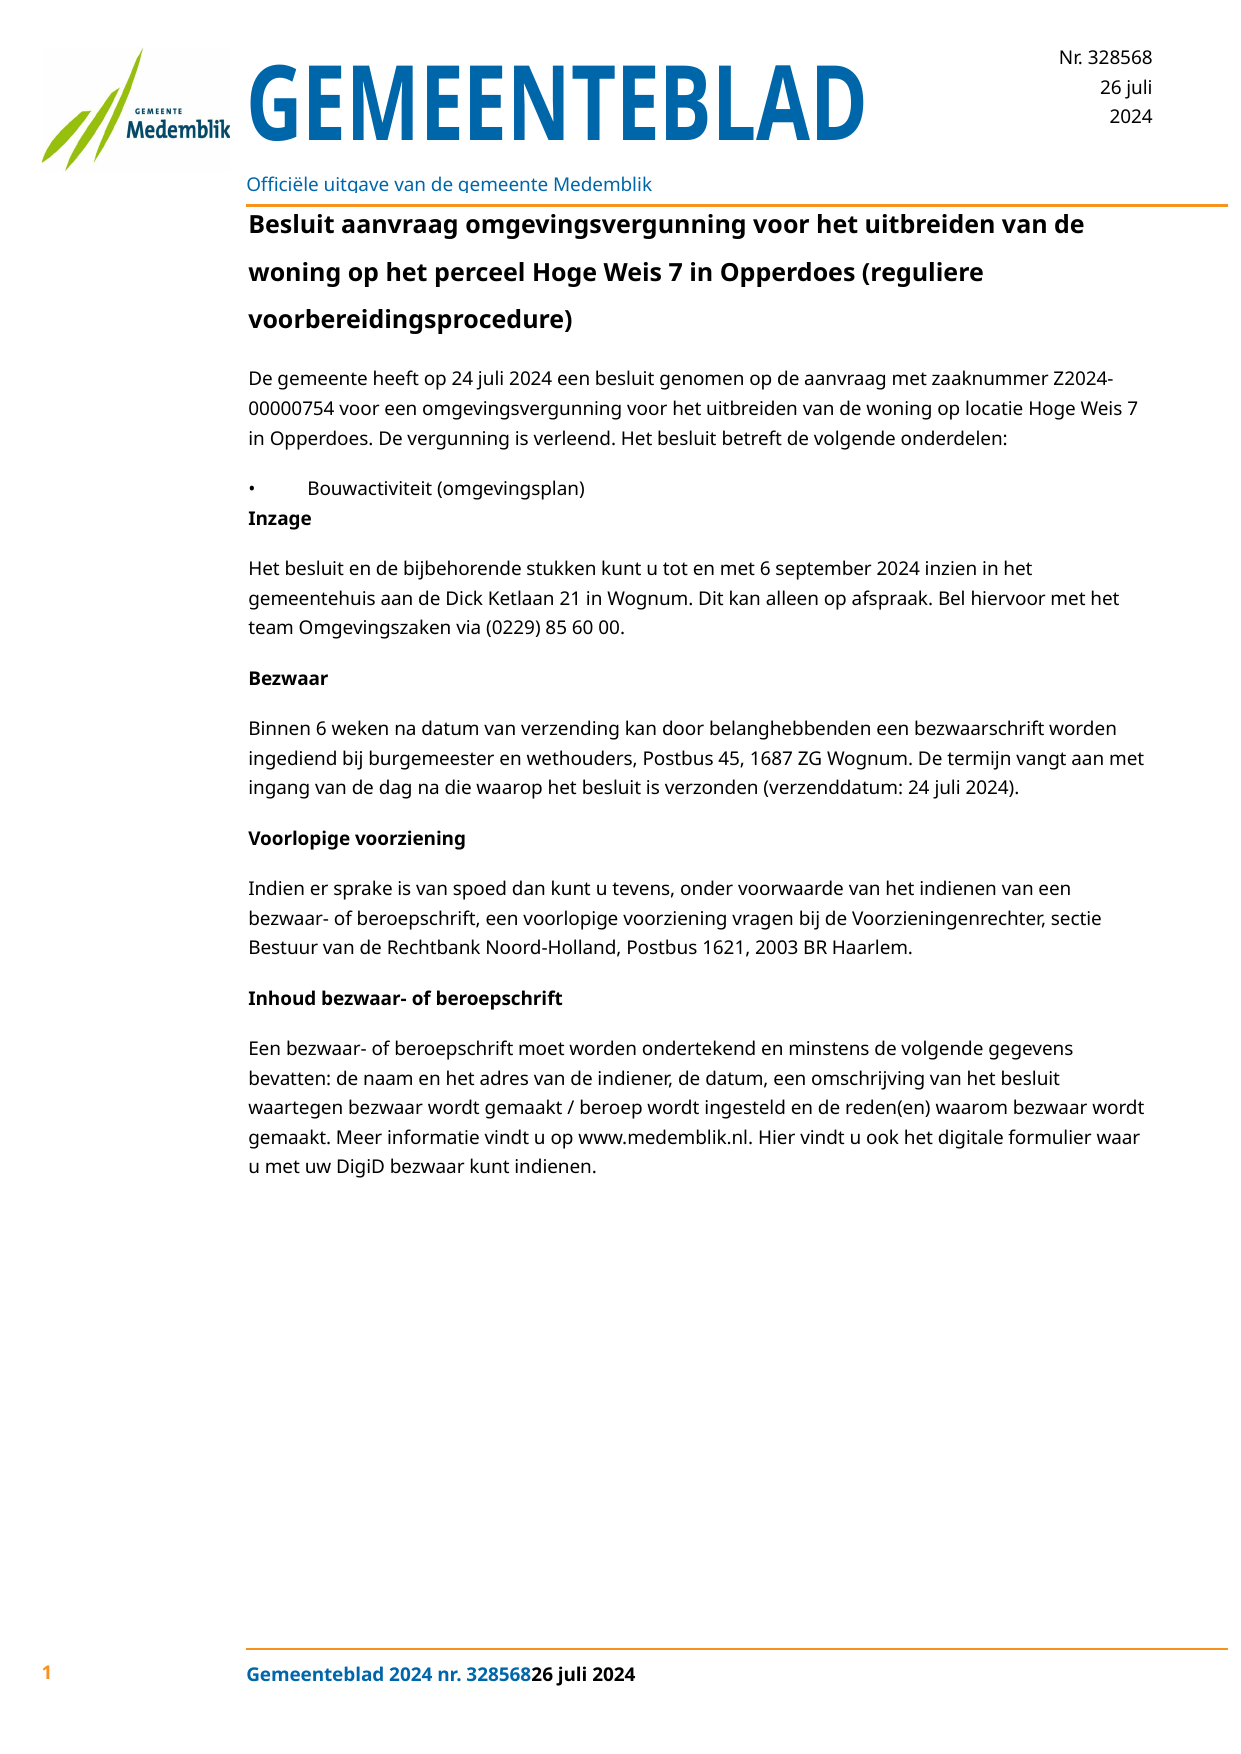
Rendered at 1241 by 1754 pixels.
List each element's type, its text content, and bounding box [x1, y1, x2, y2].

list Bouwactiviteit (omgevingsplan) [248, 475, 1152, 501]
picture [41, 47, 231, 172]
text Voorlopige voorziening [248, 825, 1152, 850]
text Indien er sprake is van spoed dan kunt u tevens, onder voorwaarde van het indienen van een bezwaar- of beroepschrift, een voorlopige voorziening vragen bij de Voorzieningenrechter, sectie Bestuur van de Rechtbank Noord-Holland, Postbus 1621, 2003 BR Haarlem. [248, 875, 1152, 960]
text Een bezwaar- of beroepschrift moet worden ondertekend en minstens de volgende gegevens bevatten: de naam en het adres van de indiener, de datum, een omschrijving van het besluit waartegen bezwaar wordt gemaakt / beroep wordt ingesteld en de reden(en) waarom bezwaar wordt gemaakt. Meer informatie vindt u op www.medemblik.nl. Hier vindt u ook het digitale formulier waar u met uw DigiD bezwaar kunt indienen. [248, 1035, 1152, 1179]
text Inzage [248, 505, 1152, 530]
text Besluit aanvraag omgevingsvergunning voor het uitbreiden van de woning op het perceel Hoge Weis 7 in Opperdoes (reguliere voorbereidingsprocedure) [248, 207, 1152, 336]
text De gemeente heeft op 24 juli 2024 een besluit genomen op de aanvraag met zaaknummer Z2024-00000754 voor een omgevingsvergunning voor het uitbreiden van de woning op locatie Hoge Weis 7 in Opperdoes. De vergunning is verleend. Het besluit betreft de volgende onderdelen: [248, 366, 1152, 450]
text Het besluit en de bijbehorende stukken kunt u tot en met 6 september 2024 inzien in het gemeentehuis aan de Dick Ketlaan 21 in Wognum. Dit kan alleen op afspraak. Bel hiervoor met het team Omgevingszaken via (0229) 85 60 00. [248, 555, 1152, 640]
text Bezwaar [248, 665, 1152, 690]
text Inhoud bezwaar- of beroepschrift [248, 985, 1152, 1010]
text Binnen 6 weken na datum van verzending kan door belanghebbenden een bezwaarschrift worden ingediend bij burgemeester en wethouders, Postbus 45, 1687 ZG Wognum. De termijn vangt aan met ingang van de dag na die waarop het besluit is verzonden (verzenddatum: 24 juli 2024). [248, 715, 1152, 800]
